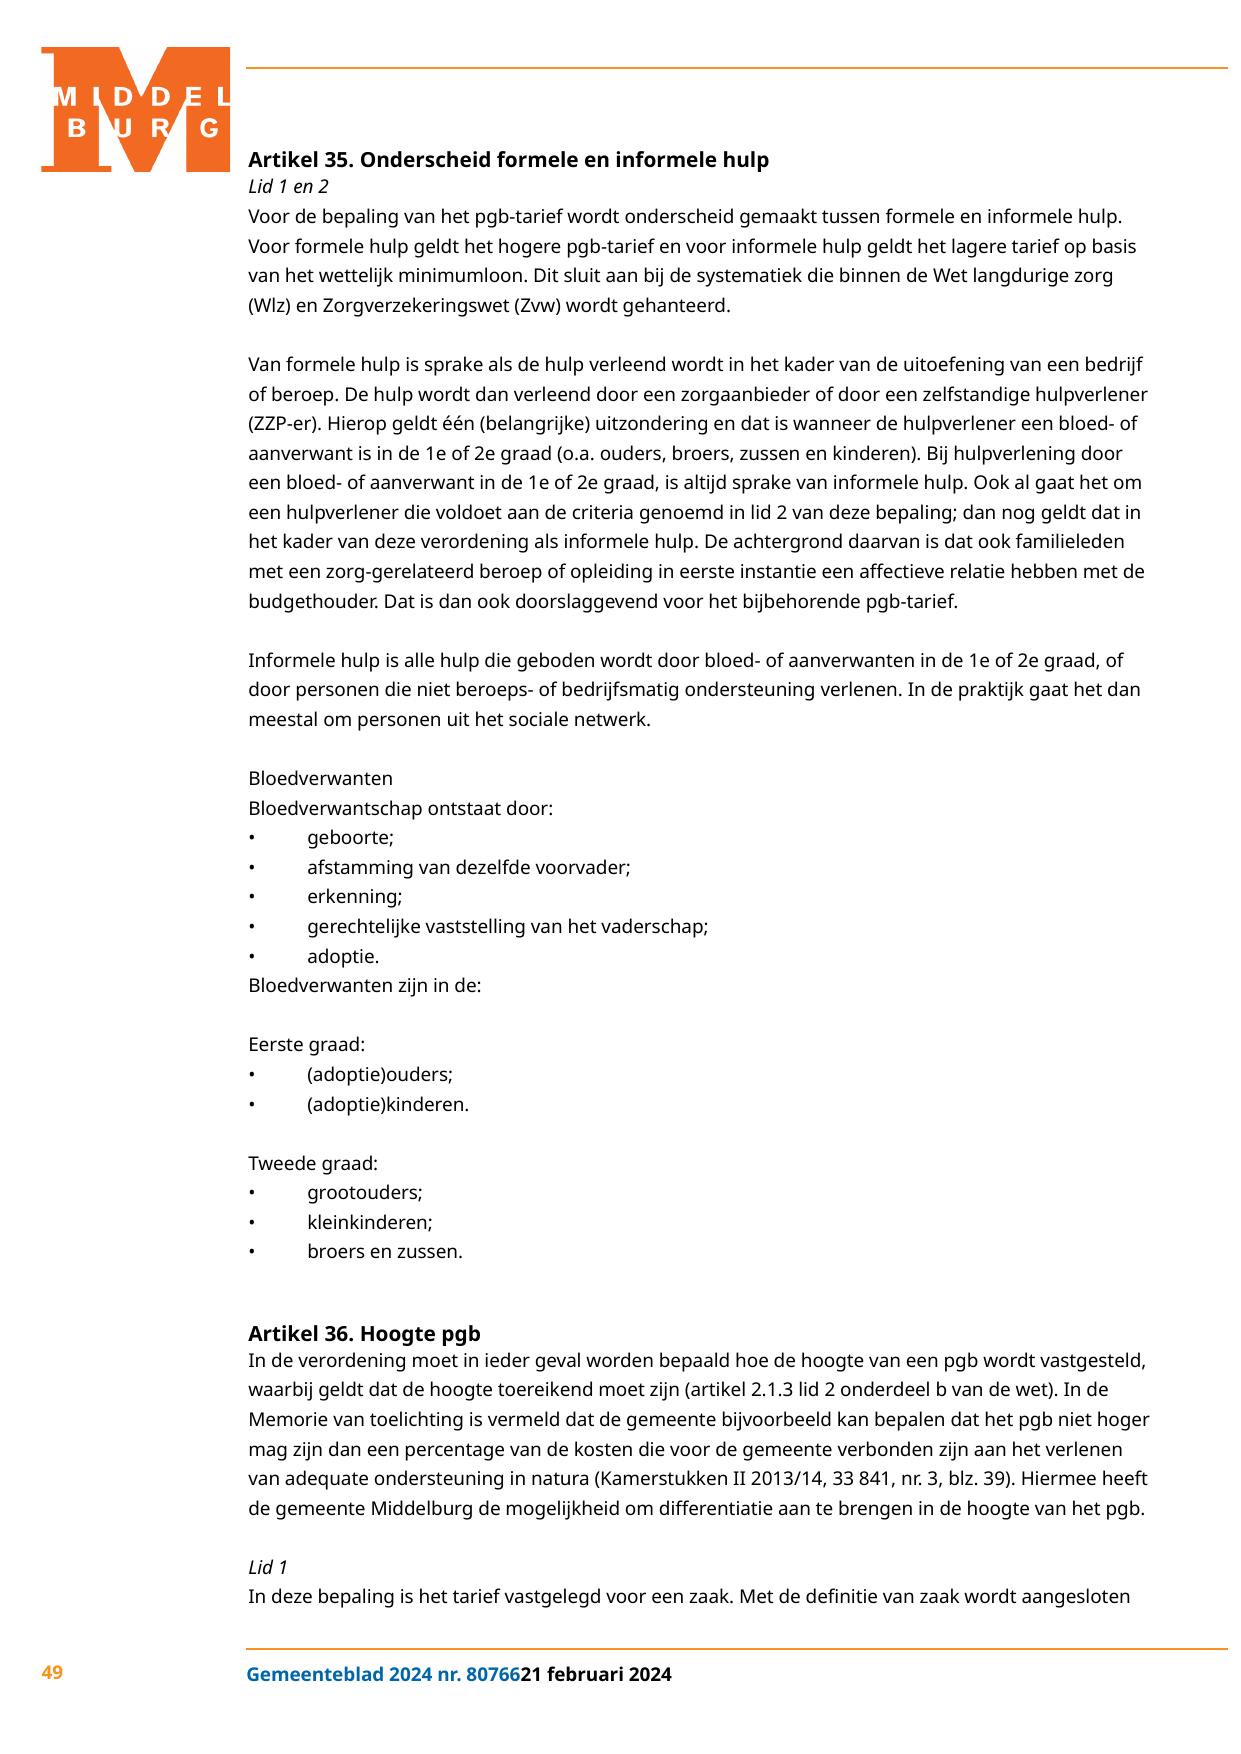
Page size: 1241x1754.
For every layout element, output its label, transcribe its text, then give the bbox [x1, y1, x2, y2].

list gerechtelijke vaststelling van het vaderschap; [248, 913, 1152, 939]
list afstamming van dezelfde voorvader; [248, 854, 1152, 880]
text In deze bepaling is het tarief vastgelegd voor een zaak. Met de definitie van zaak wordt aangesloten [248, 1584, 1152, 1609]
text Lid 1 en 2 [248, 174, 1152, 199]
picture [41, 47, 231, 172]
list geboorte; [248, 824, 1152, 850]
text Tweede graad: [248, 1150, 1152, 1176]
list (adoptie)ouders; [248, 1061, 1152, 1087]
text Van formele hulp is sprake als de hulp verleend wordt in het kader van de uitoefening van een bedrijf of beroep. De hulp wordt dan verleend door een zorgaanbieder of door een zelfstandige hulpverlener (ZZP-er). Hierop geldt één (belangrijke) uitzondering en dat is wanneer de hulpverlener een bloed- of aanverwant is in de 1e of 2e graad (o.a. ouders, broers, zussen en kinderen). Bij hulpverlening door een bloed- of aanverwant in de 1e of 2e graad, is altijd sprake van informele hulp. Ook al gaat het om een hulpverlener die voldoet aan de criteria genoemd in lid 2 van deze bepaling; dan nog geldt dat in het kader van deze verordening als informele hulp. De achtergrond daarvan is dat ook familieleden met een zorg-gerelateerd beroep of opleiding in eerste instantie een affectieve relatie hebben met de budgethouder. Dat is dan ook doorslaggevend voor het bijbehorende pgb-tarief. [248, 351, 1152, 613]
text Bloedverwantschap ontstaat door: [248, 795, 1152, 821]
list broers en zussen. [248, 1239, 1152, 1264]
text Artikel 35. Onderscheid formele en informele hulp [248, 145, 1152, 174]
list kleinkinderen; [248, 1209, 1152, 1235]
text Bloedverwanten zijn in de: [248, 972, 1152, 998]
list grootouders; [248, 1179, 1152, 1205]
list (adoptie)kinderen. [248, 1091, 1152, 1116]
text Artikel 36. Hoogte pgb [248, 1319, 1152, 1347]
list adoptie. [248, 943, 1152, 968]
text Informele hulp is alle hulp die geboden wordt door bloed- of aanverwanten in de 1e of 2e graad, of door personen die niet beroeps- of bedrijfsmatig ondersteuning verlenen. In de praktijk gaat het dan meestal om personen uit het sociale netwerk. [248, 647, 1152, 732]
list erkenning; [248, 884, 1152, 909]
text Lid 1 [248, 1554, 1152, 1580]
text Eerste graad: [248, 1032, 1152, 1057]
text Voor de bepaling van het pgb-tarief wordt onderscheid gemaakt tussen formele en informele hulp. Voor formele hulp geldt het hogere pgb-tarief en voor informele hulp geldt het lagere tarief op basis van het wettelijk minimumloon. Dit sluit aan bij de systematiek die binnen de Wet langdurige zorg (Wlz) en Zorgverzekeringswet (Zvw) wordt gehanteerd. [248, 203, 1152, 318]
text Bloedverwanten [248, 765, 1152, 791]
text In de verordening moet in ieder geval worden bepaald hoe de hoogte van een pgb wordt vastgesteld, waarbij geldt dat de hoogte toereikend moet zijn (artikel 2.1.3 lid 2 onderdeel b van de wet). In de Memorie van toelichting is vermeld dat de gemeente bijvoorbeeld kan bepalen dat het pgb niet hoger mag zijn dan een percentage van de kosten die voor de gemeente verbonden zijn aan het verlenen van adequate ondersteuning in natura (Kamerstukken II 2013/14, 33 841, nr. 3, blz. 39). Hiermee heeft de gemeente Middelburg de mogelijkheid om differentiatie aan te brengen in de hoogte van het pgb. [248, 1347, 1152, 1521]
